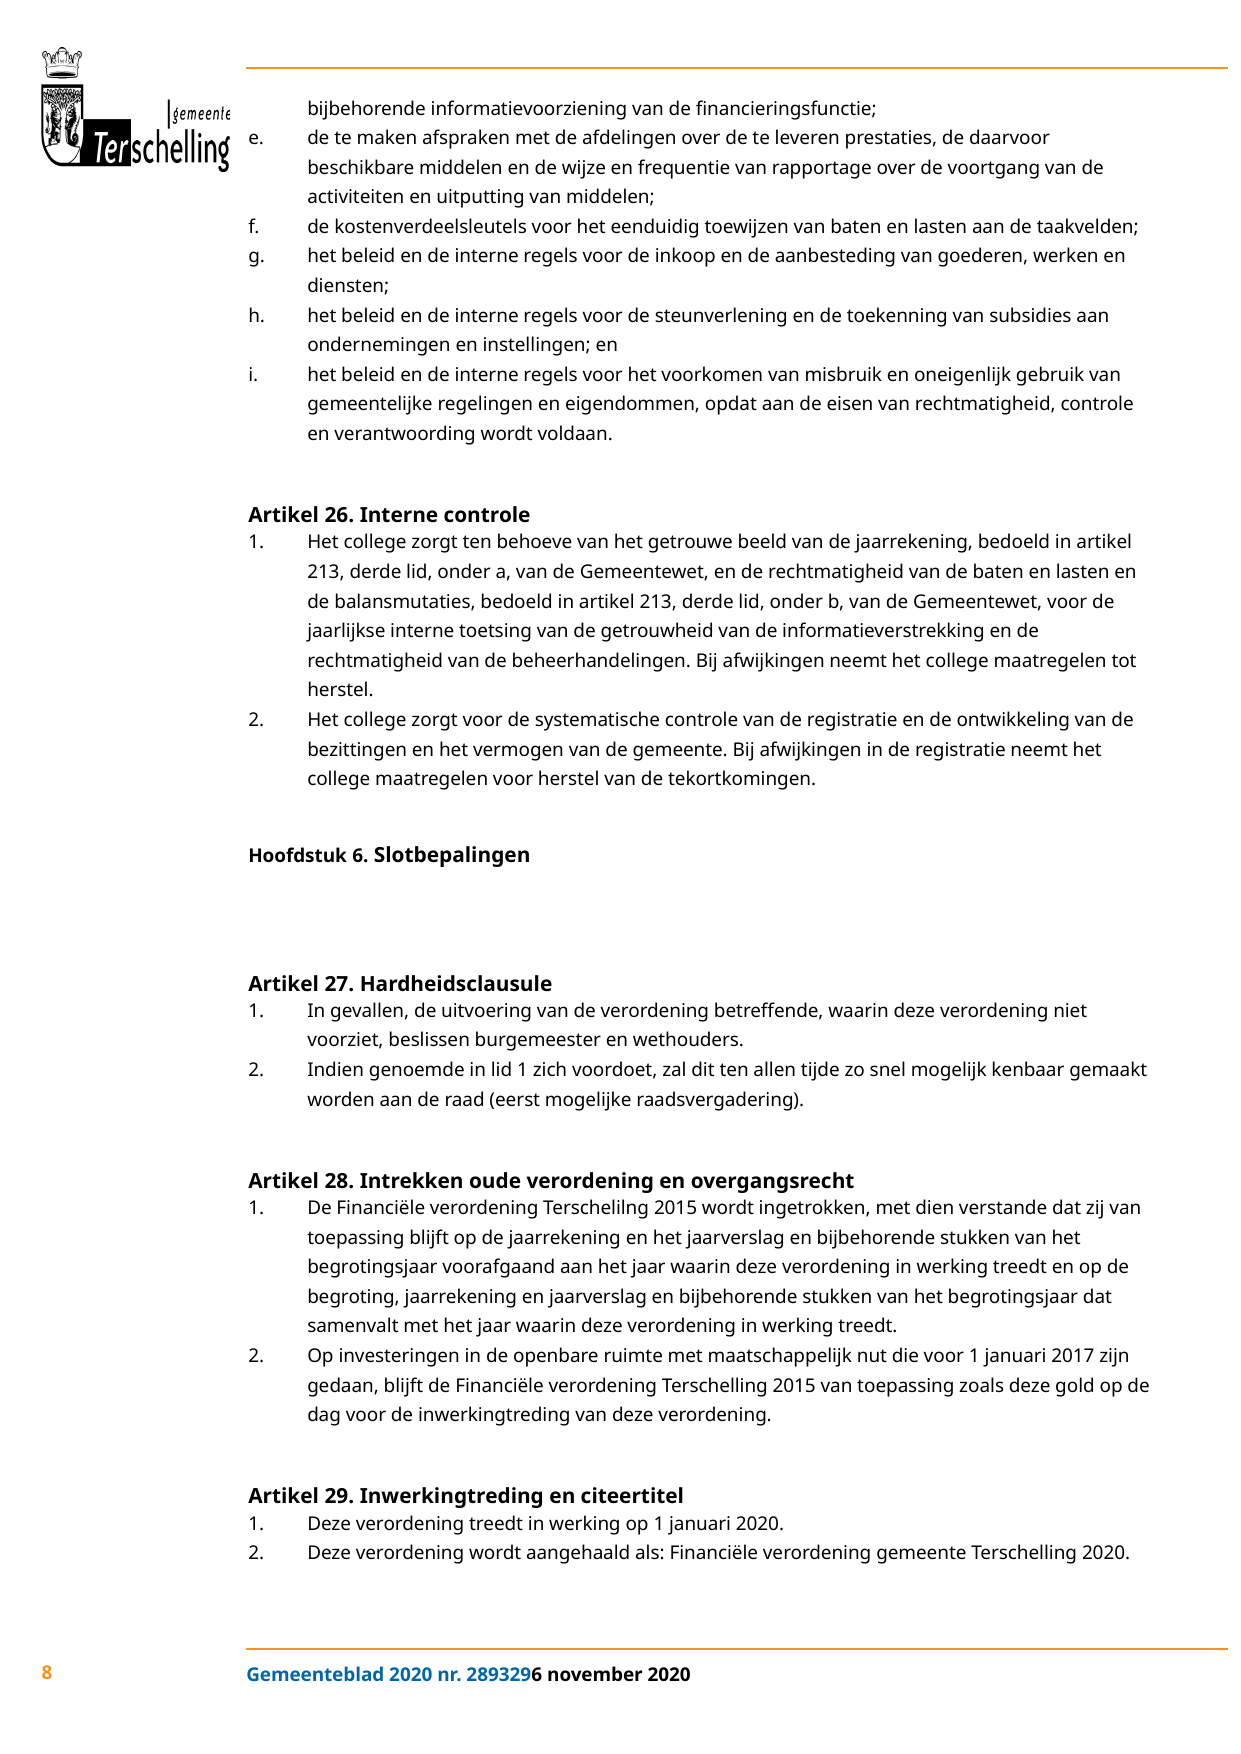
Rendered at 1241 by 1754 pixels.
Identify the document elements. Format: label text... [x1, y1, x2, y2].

list bijbehorende informatievoorziening van de financieringsfunctie; [248, 95, 1152, 121]
list de kostenverdeelsleutels voor het eenduidig toewijzen van baten en lasten aan de taakvelden; [248, 213, 1152, 239]
text Artikel 26. Interne controle [248, 500, 1152, 529]
picture [41, 47, 231, 172]
list de te maken afspraken met de afdelingen over de te leveren prestaties, de daarvoor beschikbare middelen en de wijze en frequentie van rapportage over de voortgang van de activiteiten en uitputting van middelen; [248, 124, 1152, 209]
list Het college zorgt ten behoeve van het getrouwe beeld van de jaarrekening, bedoeld in artikel 213, derde lid, onder a, van de Gemeentewet, en de rechtmatigheid van de baten en lasten en de balansmutaties, bedoeld in artikel 213, derde lid, onder b, van de Gemeentewet, voor de jaarlijkse interne toetsing van de getrouwheid van de informatieverstrekking en de rechtmatigheid van de beheerhandelingen. Bij afwijkingen neemt het college maatregelen tot herstel. [248, 529, 1152, 702]
text Artikel 29. Inwerkingtreding en citeertitel [248, 1481, 1152, 1510]
list Het college zorgt voor de systematische controle van de registratie en de ontwikkeling van de bezittingen en het vermogen van de gemeente. Bij afwijkingen in de registratie neemt het college maatregelen voor herstel van de tekortkomingen. [248, 706, 1152, 791]
list In gevallen, de uitvoering van de verordening betreffende, waarin deze verordening niet voorziet, beslissen burgemeester en wethouders. [248, 997, 1152, 1052]
text Hoofdstuk 6. Slotbepalingen [248, 841, 1152, 869]
text Artikel 28. Intrekken oude verordening en overgangsrecht [248, 1166, 1152, 1194]
list het beleid en de interne regels voor de inkoop en de aanbesteding van goederen, werken en diensten; [248, 243, 1152, 298]
list het beleid en de interne regels voor het voorkomen van misbruik en oneigenlijk gebruik van gemeentelijke regelingen en eigendommen, opdat aan de eisen van rechtmatigheid, controle en verantwoording wordt voldaan. [248, 361, 1152, 446]
list Deze verordening wordt aangehaald als: Financiële verordening gemeente Terschelling 2020. [248, 1539, 1152, 1565]
list Indien genoemde in lid 1 zich voordoet, zal dit ten allen tijde zo snel mogelijk kenbaar gemaakt worden aan de raad (eerst mogelijke raadsvergadering). [248, 1056, 1152, 1112]
list Op investeringen in de openbare ruimte met maatschappelijk nut die voor 1 januari 2017 zijn gedaan, blijft de Financiële verordening Terschelling 2015 van toepassing zoals deze gold op de dag voor de inwerkingtreding van deze verordening. [248, 1342, 1152, 1427]
list het beleid en de interne regels voor de steunverlening en de toekenning van subsidies aan ondernemingen en instellingen; en [248, 302, 1152, 357]
list De Financiële verordening Terschelilng 2015 wordt ingetrokken, met dien verstande dat zij van toepassing blijft op de jaarrekening en het jaarverslag en bijbehorende stukken van het begrotingsjaar voorafgaand aan het jaar waarin deze verordening in werking treedt en op de begroting, jaarrekening en jaarverslag en bijbehorende stukken van het begrotingsjaar dat samenvalt met het jaar waarin deze verordening in werking treedt. [248, 1194, 1152, 1338]
text Artikel 27. Hardheidsclausule [248, 969, 1152, 997]
list Deze verordening treedt in werking op 1 januari 2020. [248, 1510, 1152, 1536]
